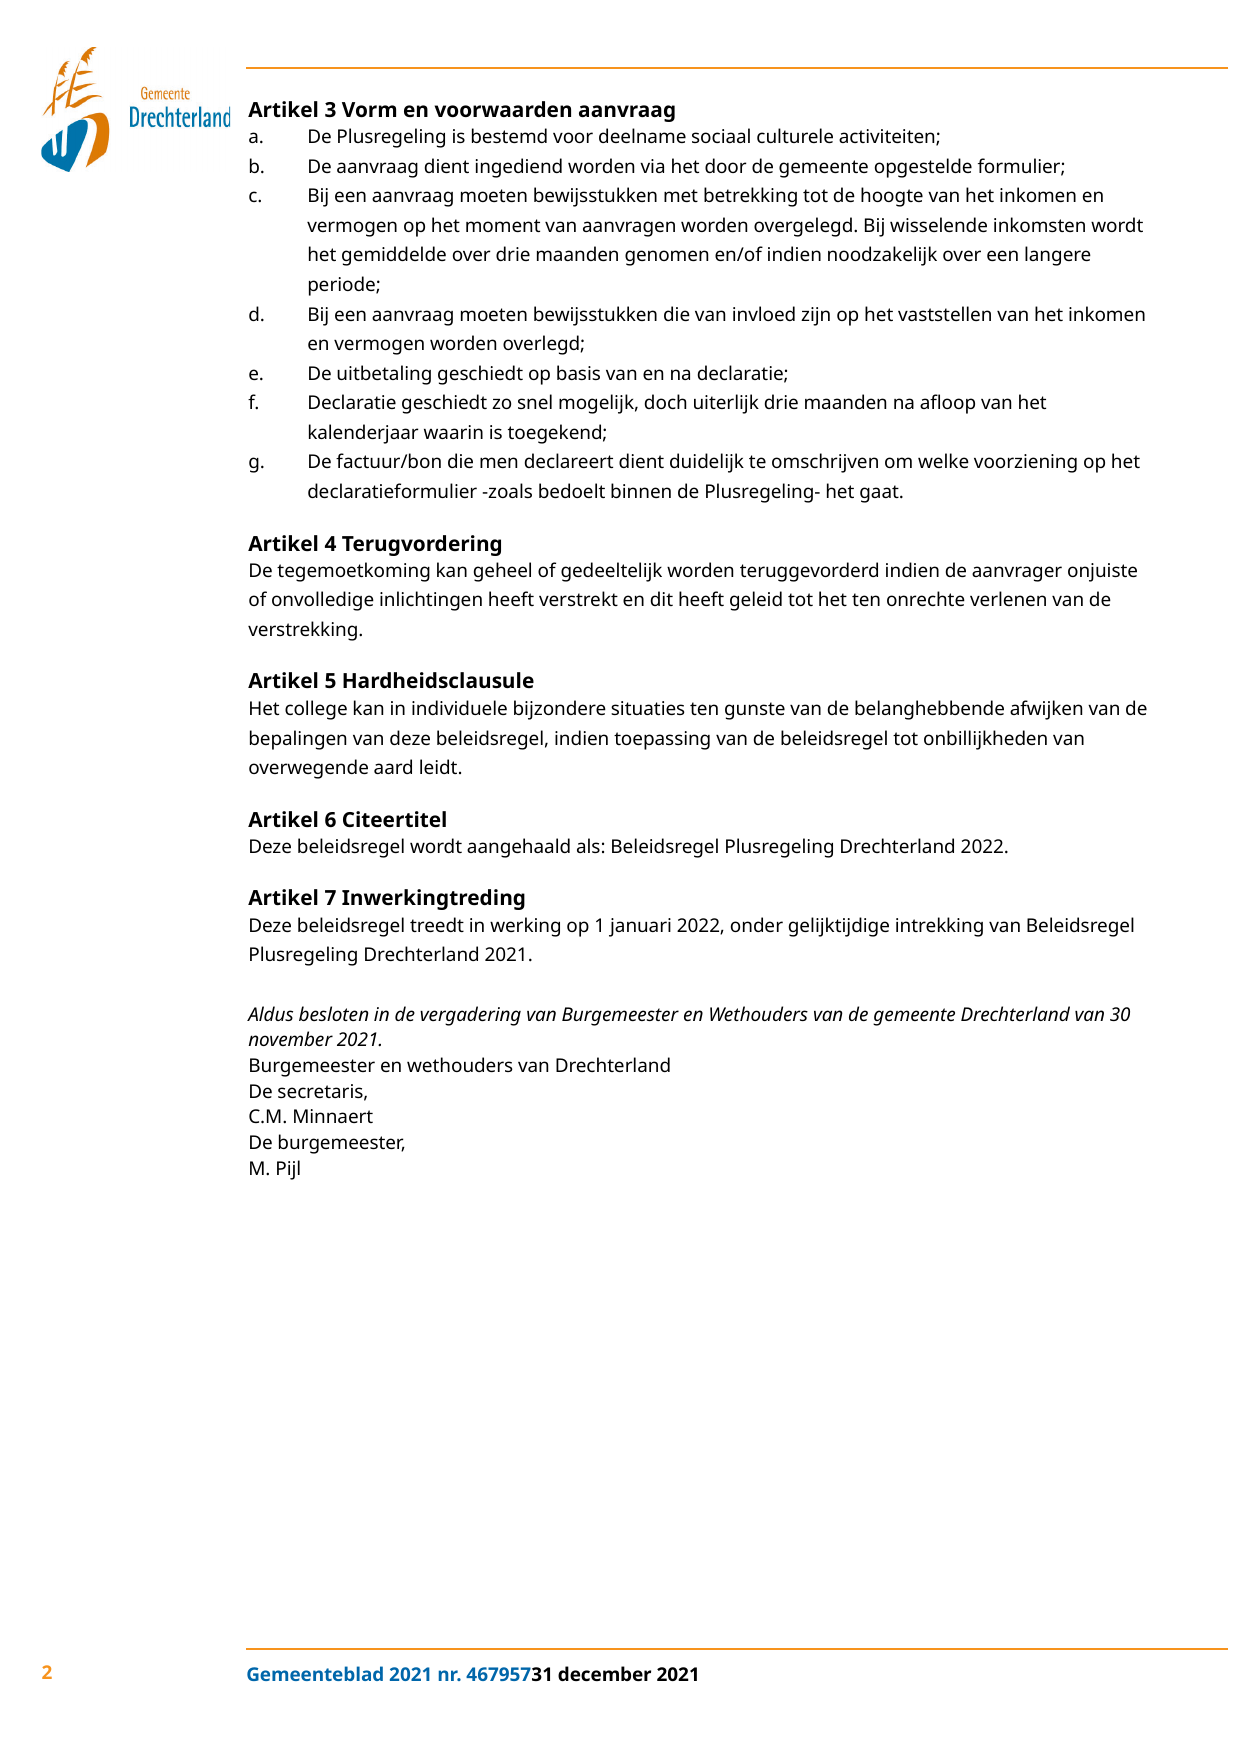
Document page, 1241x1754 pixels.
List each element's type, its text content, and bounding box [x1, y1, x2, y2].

text C.M. Minnaert [248, 1104, 1152, 1129]
list De uitbetaling geschiedt op basis van en na declaratie; [248, 360, 1152, 386]
picture [41, 158, 64, 172]
text Aldus besloten in de vergadering van Burgemeester en Wethouders van de gemeente Drechterland van 30 november 2021. [248, 1001, 1152, 1052]
list Declaratie geschiedt zo snel mogelijk, doch uiterlijk drie maanden na afloop van het kalenderjaar waarin is toegekend; [248, 389, 1152, 445]
picture [226, 115, 231, 124]
list De Plusregeling is bestemd voor deelname sociaal culturele activiteiten; [248, 123, 1152, 149]
list Bij een aanvraag moeten bewijsstukken die van invloed zijn op het vaststellen van het inkomen en vermogen worden overlegd; [248, 301, 1152, 356]
text Artikel 3 Vorm en voorwaarden aanvraag [248, 95, 1152, 123]
text Deze beleidsregel treedt in werking op 1 januari 2022, onder gelijktijdige intrekking van Beleidsregel Plusregeling Drechterland 2021. [248, 912, 1152, 967]
text De burgemeester, [248, 1129, 1152, 1155]
text Artikel 7 Inwerkingtreding [248, 883, 1152, 912]
text De secretaris, [248, 1078, 1152, 1104]
text Artikel 5 Hardheidsclausule [248, 667, 1152, 695]
text De tegemoetkoming kan geheel of gedeeltelijk worden teruggevorderd indien de aanvrager onjuiste of onvolledige inlichtingen heeft verstrekt en dit heeft geleid tot het ten onrechte verlenen van de verstrekking. [248, 557, 1152, 642]
text Artikel 6 Citeertitel [248, 805, 1152, 833]
text Het college kan in individuele bijzondere situaties ten gunste van de belanghebbende afwijken van de bepalingen van deze beleidsregel, indien toepassing van de beleidsregel tot onbillijkheden van overwegende aard leidt. [248, 695, 1152, 780]
text Burgemeester en wethouders van Drechterland [248, 1052, 1152, 1078]
text Artikel 4 Terugvordering [248, 529, 1152, 557]
list Bij een aanvraag moeten bewijsstukken met betrekking tot de hoogte van het inkomen en vermogen op het moment van aanvragen worden overgelegd. Bij wisselende inkomsten wordt het gemiddelde over drie maanden genomen en/of indien noodzakelijk over een langere periode; [248, 182, 1152, 297]
text M. Pijl [248, 1155, 1152, 1181]
text Deze beleidsregel wordt aangehaald als: Beleidsregel Plusregeling Drechterland 2022. [248, 833, 1152, 859]
list De factuur/bon die men declareert dient duidelijk te omschrijven om welke voorziening op het declaratieformulier -zoals bedoelt binnen de Plusregeling- het gaat. [248, 449, 1152, 504]
list De aanvraag dient ingediend worden via het door de gemeente opgestelde formulier; [248, 153, 1152, 178]
picture [41, 47, 231, 172]
